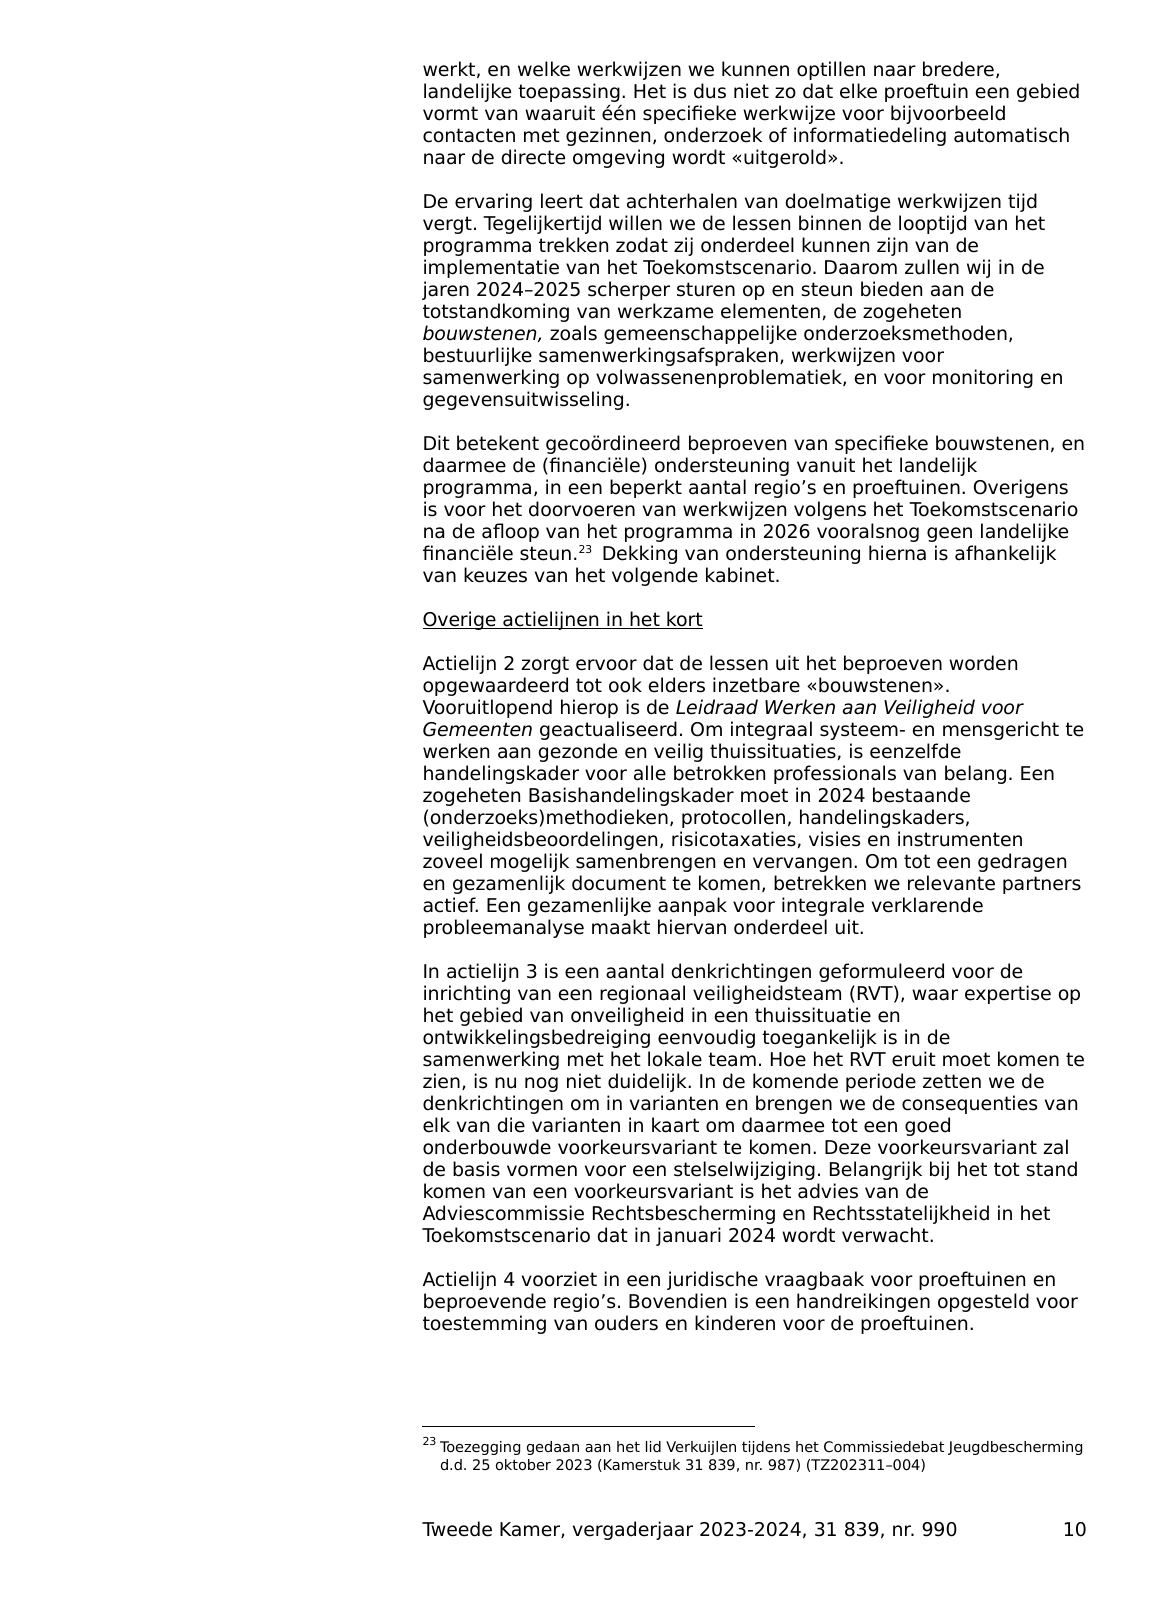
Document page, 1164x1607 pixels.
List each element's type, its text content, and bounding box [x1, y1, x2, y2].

text De ervaring leert dat achterhalen van doelmatige werkwijzen tijd vergt. Tegelijkertijd willen we de lessen binnen de looptijd van het programma trekken zodat zij onderdeel kunnen zijn van de implementatie van het Toekomstscenario. Daarom zullen wij in de jaren 2024–2025 scherper sturen op en steun bieden aan de totstandkoming van werkzame elementen, de zogeheten bouwstenen, zoals gemeenschappelijke onderzoeksmethoden, bestuurlijke samenwerkingsafspraken, werkwijzen voor samenwerking op volwassenenproblematiek, en voor monitoring en gegevensuitwisseling. [422, 191, 1087, 411]
text Actielijn 4 voorziet in een juridische vraagbaak voor proeftuinen en beproevende regio’s. Bovendien is een handreikingen opgesteld voor toestemming van ouders en kinderen voor de proeftuinen. [422, 1269, 1087, 1335]
text werkt, en welke werkwijzen we kunnen optillen naar bredere, landelijke toepassing. Het is dus niet zo dat elke proeftuin een gebied vormt van waaruit één specifieke werkwijze voor bijvoorbeeld contacten met gezinnen, onderzoek of informatiedeling automatisch naar de directe omgeving wordt «uitgerold». [422, 59, 1087, 169]
text In actielijn 3 is een aantal denkrichtingen geformuleerd voor de inrichting van een regionaal veiligheidsteam (RVT), waar expertise op het gebied van onveiligheid in een thuissituatie en ontwikkelingsbedreiging eenvoudig toegankelijk is in de samenwerking met het lokale team. Hoe het RVT eruit moet komen te zien, is nu nog niet duidelijk. In de komende periode zetten we de denkrichtingen om in varianten en brengen we de consequenties van elk van die varianten in kaart om daarmee tot een goed onderbouwde voorkeursvariant te komen. Deze voorkeursvariant zal de basis vormen voor een stelselwijziging. Belangrijk bij het tot stand komen van een voorkeursvariant is het advies van de Adviescommissie Rechtsbescherming en Rechtsstatelijkheid in het Toekomstscenario dat in januari 2024 wordt verwacht. [422, 961, 1087, 1247]
subtitle Overige actielijnen in het kort [422, 609, 1087, 631]
text Actielijn 2 zorgt ervoor dat de lessen uit het beproeven worden opgewaardeerd tot ook elders inzetbare «bouwstenen». Vooruitlopend hierop is de Leidraad Werken aan Veiligheid voor Gemeenten geactualiseerd. Om integraal systeem- en mensgericht te werken aan gezonde en veilig thuissituaties, is eenzelfde handelingskader voor alle betrokken professionals van belang. Een zogeheten Basishandelingskader moet in 2024 bestaande (onderzoeks)methodieken, protocollen, handelingskaders, veiligheidsbeoordelingen, risicotaxaties, visies en instrumenten zoveel mogelijk samenbrengen en vervangen. Om tot een gedragen en gezamenlijk document te komen, betrekken we relevante partners actief. Een gezamenlijke aanpak voor integrale verklarende probleemanalyse maakt hiervan onderdeel uit. [422, 653, 1087, 939]
text Toezegging gedaan aan het lid Verkuijlen tijdens het Commissiedebat Jeugdbescherming d.d. 25 oktober 2023 (Kamerstuk 31 839, nr. 987) (TZ202311–004) [422, 1435, 1087, 1474]
text Dit betekent gecoördineerd beproeven van specifieke bouwstenen, en daarmee de (financiële) ondersteuning vanuit het landelijk programma, in een beperkt aantal regio’s en proeftuinen. Overigens is voor het doorvoeren van werkwijzen volgens het Toekomstscenario na de afloop van het programma in 2026 vooralsnog geen landelijke financiële steun. Dekking van ondersteuning hierna is afhankelijk van keuzes van het volgende kabinet. [422, 433, 1087, 587]
